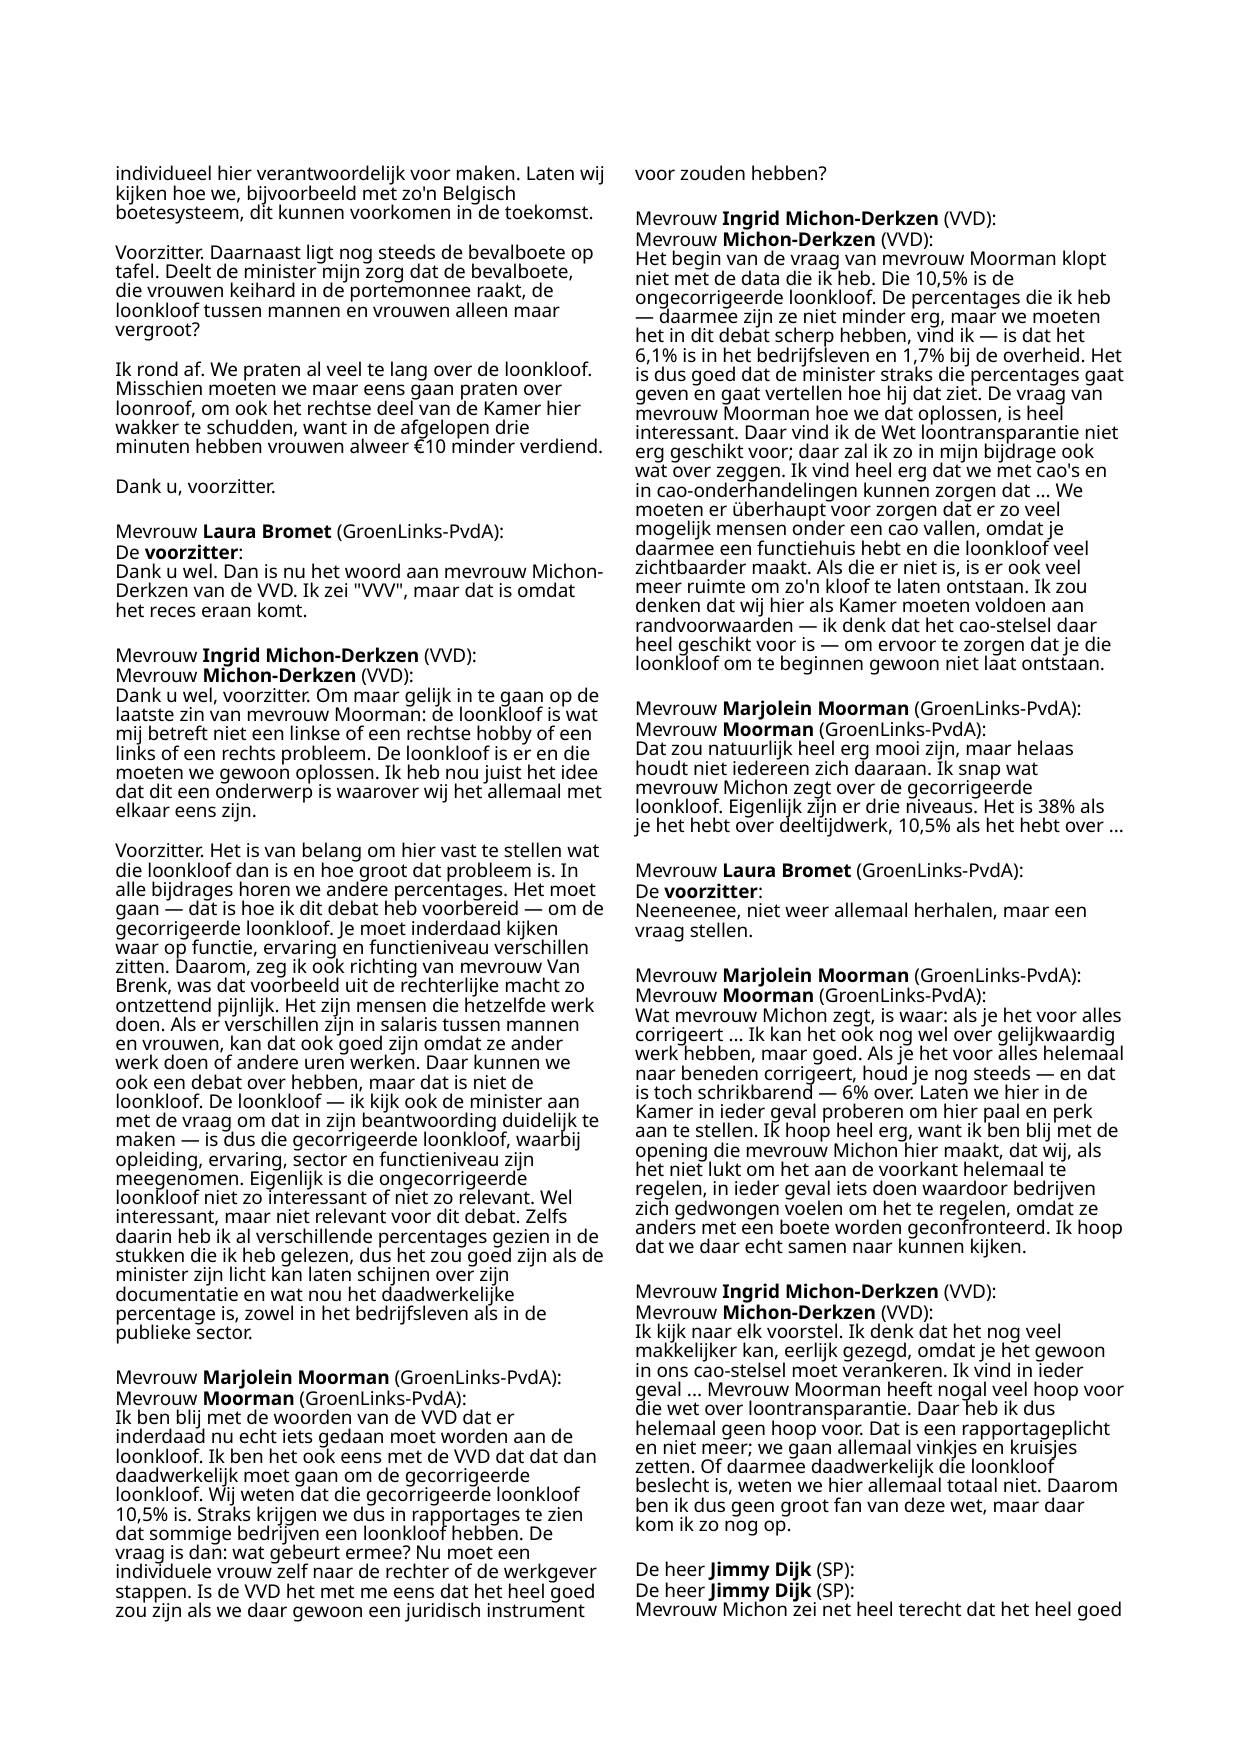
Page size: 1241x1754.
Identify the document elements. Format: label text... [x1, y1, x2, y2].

text Mevrouw Marjolein Moorman (GroenLinks-PvdA): [635, 695, 1125, 721]
text Ik ben blij met de woorden van de VVD dat er inderdaad nu echt iets gedaan moet worden aan de loonkloof. Ik ben het ook eens met de VVD dat dat dan daadwerkelijk moet gaan om de gecorrigeerde loonkloof. Wij weten dat die gecorrigeerde loonkloof 10,5% is. Straks krijgen we dus in rapportages te zien dat sommige bedrijven een loonkloof hebben. De vraag is dan: wat gebeurt ermee? Nu moet een individuele vrouw zelf naar de rechter of de werkgever stappen. Is de VVD het met me eens dat het heel goed zou zijn als we daar gewoon een juridisch instrument [115, 1409, 605, 1621]
text Mevrouw Marjolein Moorman (GroenLinks-PvdA): [115, 1364, 605, 1390]
text Het begin van de vraag van mevrouw Moorman klopt niet met de data die ik heb. Die 10,5% is de ongecorrigeerde loonkloof. De percentages die ik heb — daarmee zijn ze niet minder erg, maar we moeten het in dit debat scherp hebben, vind ik — is dat het 6,1% is in het bedrijfsleven en 1,7% bij de overheid. Het is dus goed dat de minister straks die percentages gaat geven en gaat vertellen hoe hij dat ziet. De vraag van mevrouw Moorman hoe we dat oplossen, is heel interessant. Daar vind ik de Wet loontransparantie niet erg geschikt voor; daar zal ik zo in mijn bijdrage ook wat over zeggen. Ik vind heel erg dat we met cao's en in cao-onderhandelingen kunnen zorgen dat ... We moeten er überhaupt voor zorgen dat er zo veel mogelijk mensen onder een cao vallen, omdat je daarmee een functiehuis hebt en die loonkloof veel zichtbaarder maakt. Als die er niet is, is er ook veel meer ruimte om zo'n kloof te laten ontstaan. Ik zou denken dat wij hier als Kamer moeten voldoen aan randvoorwaarden — ik denk dat het cao-stelsel daar heel geschikt voor is — om ervoor te zorgen dat je die loonkloof om te beginnen gewoon niet laat ontstaan. [635, 250, 1125, 674]
text De voorzitter: [115, 544, 605, 563]
text Mevrouw Ingrid Michon-Derkzen (VVD): [635, 205, 1125, 231]
text Mevrouw Michon zei net heel terecht dat het heel goed [635, 1601, 1125, 1620]
text voor zouden hebben? [635, 165, 1125, 184]
text Mevrouw Marjolein Moorman (GroenLinks-PvdA): [635, 962, 1125, 987]
text Ik kijk naar elk voorstel. Ik denk dat het nog veel makkelijker kan, eerlijk gezegd, omdat je het gewoon in ons cao-stelsel moet verankeren. Ik vind in ieder geval ... Mevrouw Moorman heeft nogal veel hoop voor die wet over loontransparantie. Daar heb ik dus helemaal geen hoop voor. Dat is een rapportageplicht en niet meer; we gaan allemaal vinkjes en kruisjes zetten. Of daarmee daadwerkelijk die loonkloof beslecht is, weten we hier allemaal totaal niet. Daarom ben ik dus geen groot fan van deze wet, maar daar kom ik zo nog op. [635, 1323, 1125, 1535]
text Dank u, voorzitter. [115, 478, 605, 497]
text Mevrouw Michon-Derkzen (VVD): [635, 231, 1125, 250]
text Voorzitter. Daarnaast ligt nog steeds de bevalboete op tafel. Deelt de minister mijn zorg dat de bevalboete, die vrouwen keihard in de portemonnee raakt, de loonkloof tussen mannen en vrouwen alleen maar vergroot? [115, 244, 605, 340]
text Mevrouw Moorman (GroenLinks-PvdA): [115, 1390, 605, 1409]
text Dank u wel. Dan is nu het woord aan mevrouw Michon-Derkzen van de VVD. Ik zei "VVV", maar dat is omdat het reces eraan komt. [115, 563, 605, 621]
text Mevrouw Laura Bromet (GroenLinks-PvdA): [115, 518, 605, 544]
text Mevrouw Michon-Derkzen (VVD): [635, 1304, 1125, 1323]
text Mevrouw Moorman (GroenLinks-PvdA): [635, 987, 1125, 1007]
text Dank u wel, voorzitter. Om maar gelijk in te gaan op de laatste zin van mevrouw Moorman: de loonkloof is wat mij betreft niet een linkse of een rechtse hobby of een links of een rechts probleem. De loonkloof is er en die moeten we gewoon oplossen. Ik heb nou juist het idee dat dit een onderwerp is waarover wij het allemaal met elkaar eens zijn. [115, 687, 605, 822]
text Mevrouw Michon-Derkzen (VVD): [115, 667, 605, 687]
text individueel hier verantwoordelijk voor maken. Laten wij kijken hoe we, bijvoorbeeld met zo'n Belgisch boetesysteem, dit kunnen voorkomen in de toekomst. [115, 165, 605, 223]
text De heer Jimmy Dijk (SP): [635, 1582, 1125, 1601]
text Mevrouw Ingrid Michon-Derkzen (VVD): [635, 1278, 1125, 1304]
text Dat zou natuurlijk heel erg mooi zijn, maar helaas houdt niet iedereen zich daaraan. Ik snap wat mevrouw Michon zegt over de gecorrigeerde loonkloof. Eigenlijk zijn er drie niveaus. Het is 38% als je het hebt over deeltijdwerk, 10,5% als het hebt over ... [635, 740, 1125, 837]
text Mevrouw Ingrid Michon-Derkzen (VVD): [115, 642, 605, 667]
text Wat mevrouw Michon zegt, is waar: als je het voor alles corrigeert ... Ik kan het ook nog wel over gelijkwaardig werk hebben, maar goed. Als je het voor alles helemaal naar beneden corrigeert, houd je nog steeds — en dat is toch schrikbarend — 6% over. Laten we hier in de Kamer in ieder geval proberen om hier paal en perk aan te stellen. Ik hoop heel erg, want ik ben blij met de opening die mevrouw Michon hier maakt, dat wij, als het niet lukt om het aan de voorkant helemaal te regelen, in ieder geval iets doen waardoor bedrijven zich gedwongen voelen om het te regelen, omdat ze anders met een boete worden geconfronteerd. Ik hoop dat we daar echt samen naar kunnen kijken. [635, 1007, 1125, 1257]
text Ik rond af. We praten al veel te lang over de loonkloof. Misschien moeten we maar eens gaan praten over loonroof, om ook het rechtse deel van de Kamer hier wakker te schudden, want in de afgelopen drie minuten hebben vrouwen alweer €10 minder verdiend. [115, 361, 605, 457]
text Voorzitter. Het is van belang om hier vast te stellen wat die loonkloof dan is en hoe groot dat probleem is. In alle bijdrages horen we andere percentages. Het moet gaan — dat is hoe ik dit debat heb voorbereid — om de gecorrigeerde loonkloof. Je moet inderdaad kijken waar op functie, ervaring en functieniveau verschillen zitten. Daarom, zeg ik ook richting van mevrouw Van Brenk, was dat voorbeeld uit de rechterlijke macht zo ontzettend pijnlijk. Het zijn mensen die hetzelfde werk doen. Als er verschillen zijn in salaris tussen mannen en vrouwen, kan dat ook goed zijn omdat ze ander werk doen of andere uren werken. Daar kunnen we ook een debat over hebben, maar dat is niet de loonkloof. De loonkloof — ik kijk ook de minister aan met de vraag om dat in zijn beantwoording duidelijk te maken — is dus die gecorrigeerde loonkloof, waarbij opleiding, ervaring, sector en functieniveau zijn meegenomen. Eigenlijk is die ongecorrigeerde loonkloof niet zo interessant of niet zo relevant. Wel interessant, maar niet relevant voor dit debat. Zelfs daarin heb ik al verschillende percentages gezien in de stukken die ik heb gelezen, dus het zou goed zijn als de minister zijn licht kan laten schijnen over zijn documentatie en wat nou het daadwerkelijke percentage is, zowel in het bedrijfsleven als in de publieke sector. [115, 842, 605, 1343]
text De voorzitter: [635, 883, 1125, 902]
text Mevrouw Moorman (GroenLinks-PvdA): [635, 721, 1125, 740]
text Neeneenee, niet weer allemaal herhalen, maar een vraag stellen. [635, 902, 1125, 941]
text Mevrouw Laura Bromet (GroenLinks-PvdA): [635, 857, 1125, 883]
text De heer Jimmy Dijk (SP): [635, 1556, 1125, 1582]
